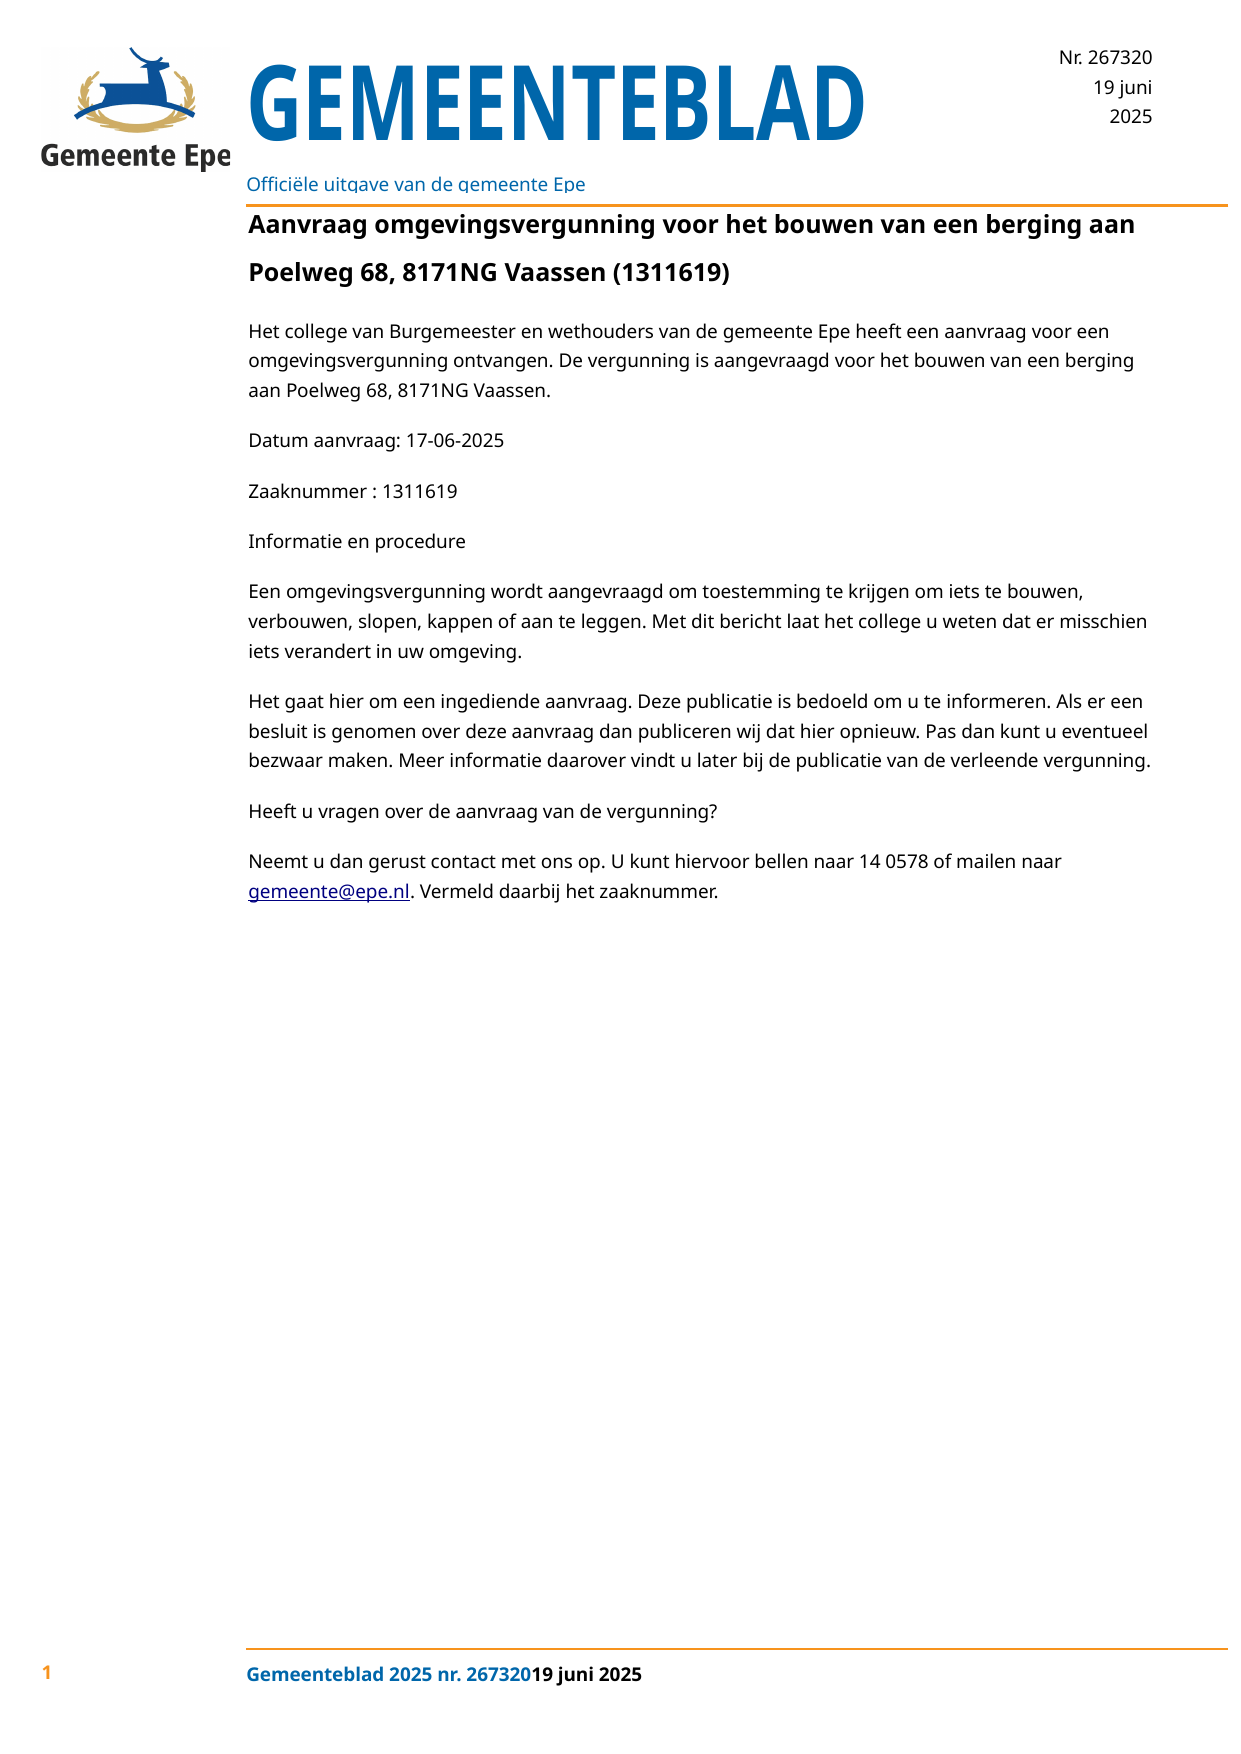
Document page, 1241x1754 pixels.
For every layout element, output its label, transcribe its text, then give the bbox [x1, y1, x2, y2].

text Een omgevingsvergunning wordt aangevraagd om toestemming te krijgen om iets te bouwen, verbouwen, slopen, kappen of aan te leggen. Met dit bericht laat het college u weten dat er misschien iets verandert in uw omgeving. [248, 579, 1152, 664]
picture [41, 47, 231, 172]
text Het gaat hier om een ingediende aanvraag. Deze publicatie is bedoeld om u te informeren. Als er een besluit is genomen over deze aanvraag dan publiceren wij dat hier opnieuw. Pas dan kunt u eventueel bezwaar maken. Meer informatie daarover vindt u later bij de publicatie van de verleende vergunning. [248, 688, 1152, 773]
text Zaaknummer : 1311619 [248, 478, 1152, 504]
text Het college van Burgemeester en wethouders van de gemeente Epe heeft een aanvraag voor een omgevingsvergunning ontvangen. De vergunning is aangevraagd voor het bouwen van een berging aan Poelweg 68, 8171NG Vaassen. [248, 318, 1152, 403]
text Datum aanvraag: 17-06-2025 [248, 427, 1152, 453]
text Heeft u vragen over de aanvraag van de vergunning? [248, 798, 1152, 824]
text Neemt u dan gerust contact met ons op. U kunt hiervoor bellen naar 14 0578 of mailen naar gemeente@epe.nl. Vermeld daarbij het zaaknummer. [248, 848, 1152, 904]
text Aanvraag omgevingsvergunning voor het bouwen van een berging aan Poelweg 68, 8171NG Vaassen (1311619) [248, 207, 1152, 288]
text Informatie en procedure [248, 528, 1152, 554]
